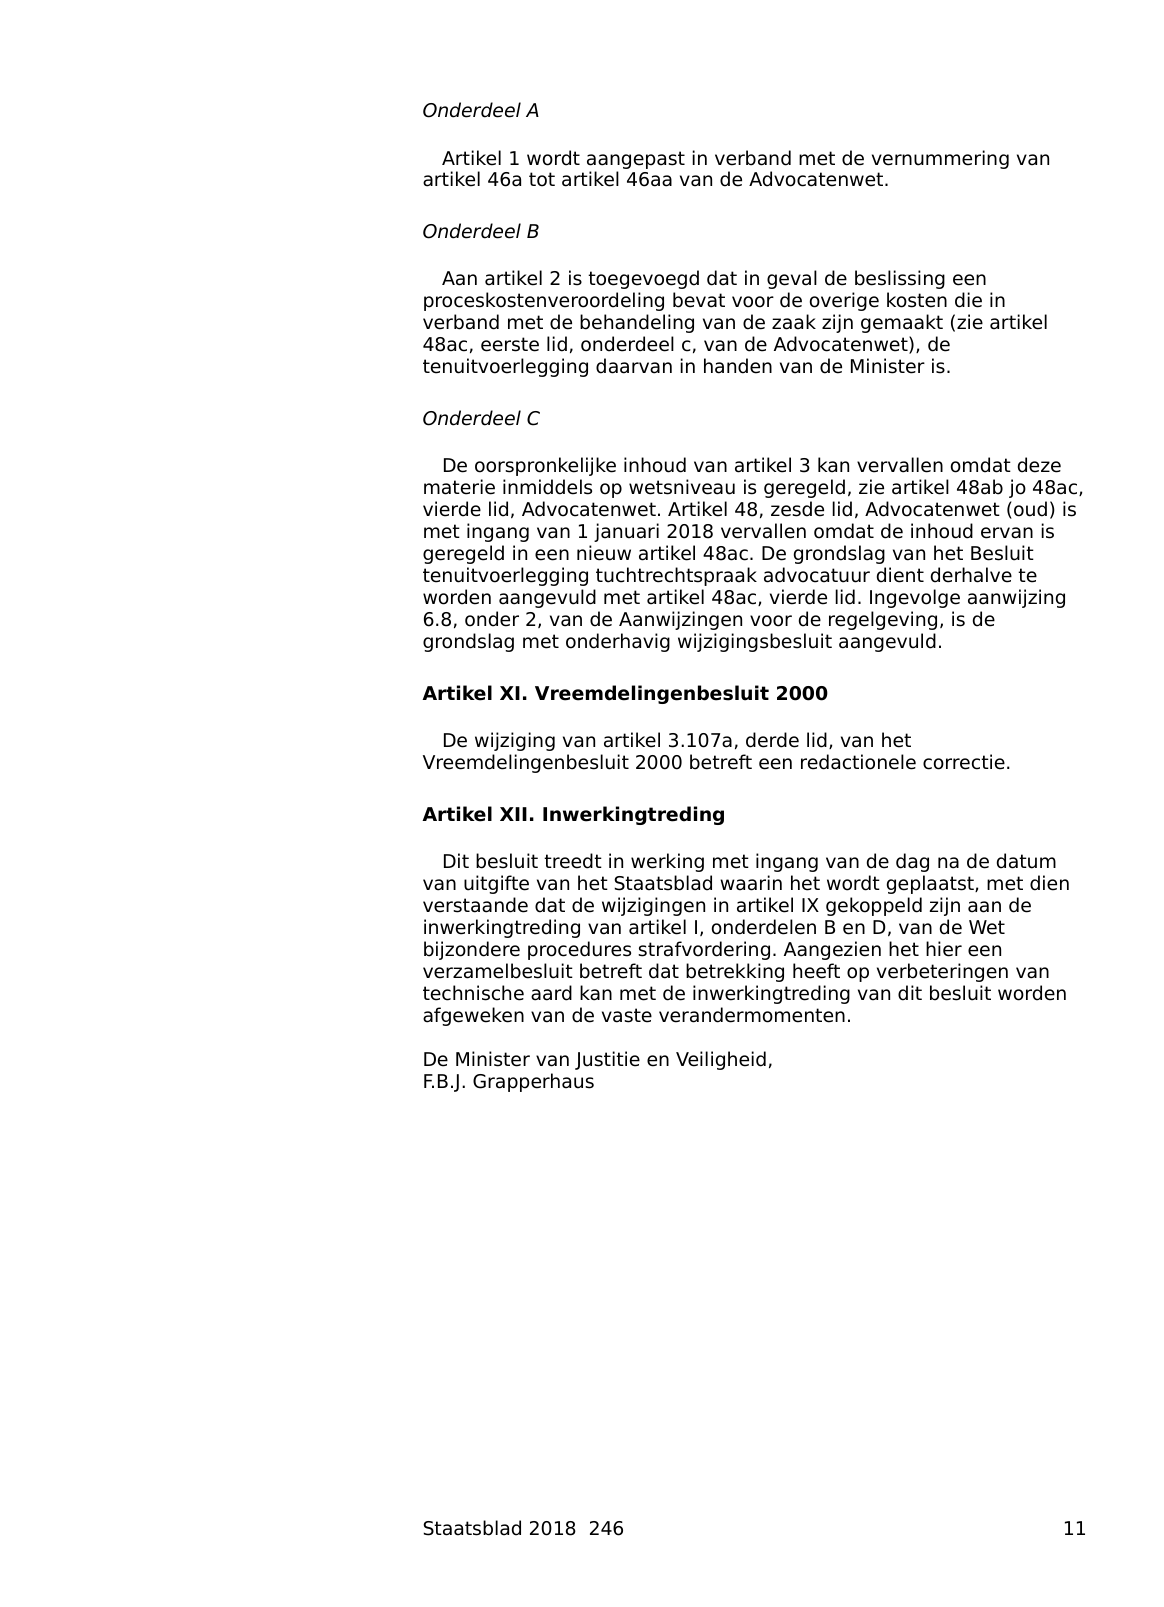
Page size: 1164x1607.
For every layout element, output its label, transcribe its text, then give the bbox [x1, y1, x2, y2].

subtitle Onderdeel A [422, 100, 1087, 122]
subtitle Artikel XI. Vreemdelingenbesluit 2000 [422, 683, 1087, 705]
text De oorspronkelijke inhoud van artikel 3 kan vervallen omdat deze materie inmiddels op wetsniveau is geregeld, zie artikel 48ab jo 48ac, vierde lid, Advocatenwet. Artikel 48, zesde lid, Advocatenwet (oud) is met ingang van 1 januari 2018 vervallen omdat de inhoud ervan is geregeld in een nieuw artikel 48ac. De grondslag van het Besluit tenuitvoerlegging tuchtrechtspraak advocatuur dient derhalve te worden aangevuld met artikel 48ac, vierde lid. Ingevolge aanwijzing 6.8, onder 2, van de Aanwijzingen voor de regelgeving, is de grondslag met onderhavig wijzigingsbesluit aangevuld. [422, 455, 1087, 653]
subtitle Artikel XII. Inwerkingtreding [422, 804, 1087, 826]
text De wijziging van artikel 3.107a, derde lid, van het Vreemdelingenbesluit 2000 betreft een redactionele correctie. [422, 730, 1087, 774]
text De Minister van Justitie en Veiligheid, F.B.J. Grapperhaus [422, 1049, 1087, 1093]
subtitle Onderdeel B [422, 221, 1087, 243]
subtitle Onderdeel C [422, 408, 1087, 430]
text Dit besluit treedt in werking met ingang van de dag na de datum van uitgifte van het Staatsblad waarin het wordt geplaatst, met dien verstaande dat de wijzigingen in artikel IX gekoppeld zijn aan de inwerkingtreding van artikel I, onderdelen B en D, van de Wet bijzondere procedures strafvordering. Aangezien het hier een verzamelbesluit betreft dat betrekking heeft op verbeteringen van technische aard kan met de inwerkingtreding van dit besluit worden afgeweken van de vaste verandermomenten. [422, 851, 1087, 1027]
text Aan artikel 2 is toegevoegd dat in geval de beslissing een proceskostenveroordeling bevat voor de overige kosten die in verband met de behandeling van de zaak zijn gemaakt (zie artikel 48ac, eerste lid, onderdeel c, van de Advocatenwet), de tenuitvoerlegging daarvan in handen van de Minister is. [422, 268, 1087, 378]
text Artikel 1 wordt aangepast in verband met de vernummering van artikel 46a tot artikel 46aa van de Advocatenwet. [422, 147, 1087, 191]
